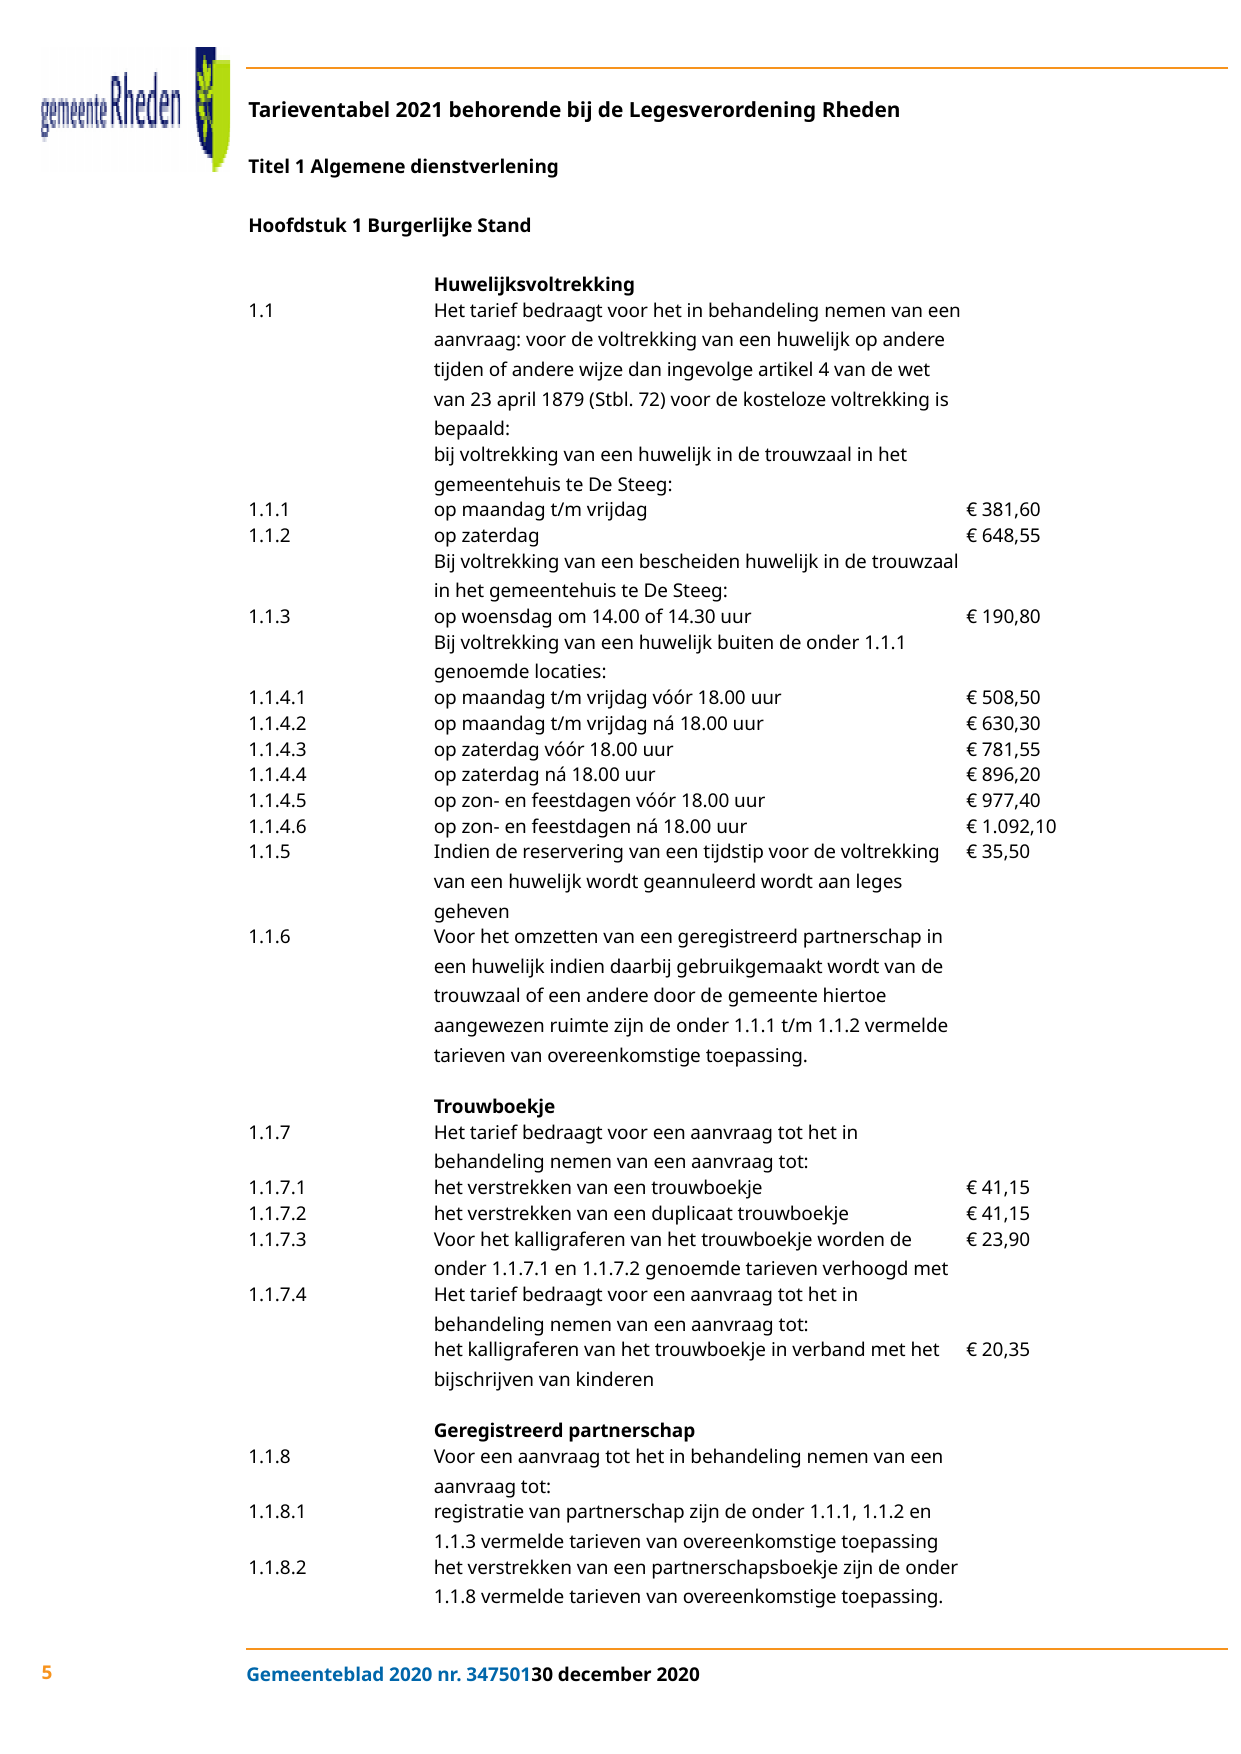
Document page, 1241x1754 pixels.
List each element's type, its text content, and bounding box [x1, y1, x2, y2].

table_cell 1.1.7.3 [248, 1226, 433, 1281]
table_cell 1.1.4.5 [248, 787, 433, 813]
table_cell 1.1.7 [248, 1119, 433, 1174]
table_cell op maandag t/m vrijdag ná 18.00 uur [434, 710, 966, 736]
table_cell op woensdag om 14.00 of 14.30 uur [434, 603, 966, 629]
table_cell [966, 1418, 1152, 1443]
table_cell [248, 1392, 433, 1417]
table_cell € 630,30 [966, 710, 1152, 736]
table_cell Indien de reservering van een tijdstip voor de voltrekking van een huwelijk wordt geannuleerd wordt aan leges geheven [434, 839, 966, 923]
table_cell [248, 629, 433, 684]
table_cell [248, 1093, 433, 1119]
table_cell [966, 1554, 1152, 1609]
table_cell 1.1.8.2 [248, 1554, 433, 1609]
table_cell 1.1.1 [248, 496, 433, 522]
table_cell het verstrekken van een trouwboekje [434, 1174, 966, 1200]
table_cell Het tarief bedraagt voor een aanvraag tot het in behandeling nemen van een aanvraag tot: [434, 1281, 966, 1336]
table_cell 1.1.7.1 [248, 1174, 433, 1200]
table_cell op zaterdag [434, 522, 966, 548]
table_cell Geregistreerd partnerschap [434, 1418, 966, 1443]
table_cell 1.1 [248, 297, 433, 441]
table_cell 1.1.6 [248, 924, 433, 1068]
table_cell 1.1.7.2 [248, 1200, 433, 1226]
table_cell € 381,60 [966, 496, 1152, 522]
table_cell [966, 1093, 1152, 1119]
table_cell Voor het omzetten van een geregistreerd partnerschap in een huwelijk indien daarbij gebruikgemaakt wordt van de trouwzaal of een andere door de gemeente hiertoe aangewezen ruimte zijn de onder 1.1.1 t/m 1.1.2 vermelde tarieven van overeenkomstige toepassing. [434, 924, 966, 1068]
table_cell 1.1.3 [248, 603, 433, 629]
table_cell bij voltrekking van een huwelijk in de trouwzaal in het gemeentehuis te De Steeg: [434, 441, 966, 496]
table_cell € 508,50 [966, 684, 1152, 710]
table_cell [966, 1443, 1152, 1498]
table_cell Bij voltrekking van een bescheiden huwelijk in de trouwzaal in het gemeentehuis te De Steeg: [434, 548, 966, 603]
table_cell [434, 1392, 966, 1417]
table_cell Voor een aanvraag tot het in behandeling nemen van een aanvraag tot: [434, 1443, 966, 1498]
table_cell op zaterdag vóór 18.00 uur [434, 736, 966, 761]
table_cell [434, 1068, 966, 1093]
table_cell € 781,55 [966, 736, 1152, 761]
table_cell € 20,35 [966, 1336, 1152, 1392]
table_cell [966, 1119, 1152, 1174]
table_cell € 648,55 [966, 522, 1152, 548]
table_cell € 896,20 [966, 761, 1152, 787]
table_cell € 977,40 [966, 787, 1152, 813]
text Titel 1 Algemene dienstverlening [248, 153, 1152, 179]
text Hoofdstuk 1 Burgerlijke Stand [248, 212, 1152, 238]
table_cell 1.1.2 [248, 522, 433, 548]
table_cell het verstrekken van een duplicaat trouwboekje [434, 1200, 966, 1226]
table_header [248, 271, 433, 297]
table_cell het kalligraferen van het trouwboekje in verband met het bijschrijven van kinderen [434, 1336, 966, 1392]
table_cell 1.1.4.6 [248, 813, 433, 839]
table_cell € 1.092,10 [966, 813, 1152, 839]
table_cell Het tarief bedraagt voor een aanvraag tot het in behandeling nemen van een aanvraag tot: [434, 1119, 966, 1174]
text Tarieventabel 2021 behorende bij de Legesverordening Rheden [248, 95, 1152, 123]
table_cell [966, 441, 1152, 496]
table_cell [966, 1499, 1152, 1554]
table_cell [966, 924, 1152, 1068]
table_cell Trouwboekje [434, 1093, 966, 1119]
table_cell [966, 1281, 1152, 1336]
table_cell € 41,15 [966, 1200, 1152, 1226]
table_cell € 23,90 [966, 1226, 1152, 1281]
table_cell 1.1.7.4 [248, 1281, 433, 1336]
table_cell [248, 1068, 433, 1093]
table_cell € 190,80 [966, 603, 1152, 629]
table_cell € 41,15 [966, 1174, 1152, 1200]
picture [41, 47, 231, 172]
table_cell op maandag t/m vrijdag vóór 18.00 uur [434, 684, 966, 710]
table_cell op zaterdag ná 18.00 uur [434, 761, 966, 787]
table_cell [966, 1068, 1152, 1093]
table_cell [248, 1336, 433, 1392]
table_header Huwelijksvoltrekking [434, 271, 966, 297]
table_cell op maandag t/m vrijdag [434, 496, 966, 522]
table_cell [248, 548, 433, 603]
table_cell € 35,50 [966, 839, 1152, 923]
table_cell op zon- en feestdagen vóór 18.00 uur [434, 787, 966, 813]
table_cell het verstrekken van een partnerschapsboekje zijn de onder 1.1.8 vermelde tarieven van overeenkomstige toepassing. [434, 1554, 966, 1609]
table_cell 1.1.5 [248, 839, 433, 923]
table_cell [966, 548, 1152, 603]
table_cell [248, 441, 433, 496]
table_cell 1.1.4.3 [248, 736, 433, 761]
table_cell Voor het kalligraferen van het trouwboekje worden de onder 1.1.7.1 en 1.1.7.2 genoemde tarieven verhoogd met [434, 1226, 966, 1281]
table_cell Het tarief bedraagt voor het in behandeling nemen van een aanvraag: voor de voltrekking van een huwelijk op andere tijden of andere wijze dan ingevolge artikel 4 van de wet van 23 april 1879 (Stbl. 72) voor de kosteloze voltrekking is bepaald: [434, 297, 966, 441]
table_cell [966, 1392, 1152, 1417]
table_cell op zon- en feestdagen ná 18.00 uur [434, 813, 966, 839]
table_cell 1.1.4.4 [248, 761, 433, 787]
table_cell [248, 1418, 433, 1443]
table_cell 1.1.8 [248, 1443, 433, 1498]
table_cell 1.1.4.2 [248, 710, 433, 736]
table_cell [966, 297, 1152, 441]
table_cell registratie van partnerschap zijn de onder 1.1.1, 1.1.2 en 1.1.3 vermelde tarieven van overeenkomstige toepassing [434, 1499, 966, 1554]
table_header [966, 271, 1152, 297]
table_cell 1.1.8.1 [248, 1499, 433, 1554]
table_cell Bij voltrekking van een huwelijk buiten de onder 1.1.1 genoemde locaties: [434, 629, 966, 684]
table_cell 1.1.4.1 [248, 684, 433, 710]
table_cell [966, 629, 1152, 684]
